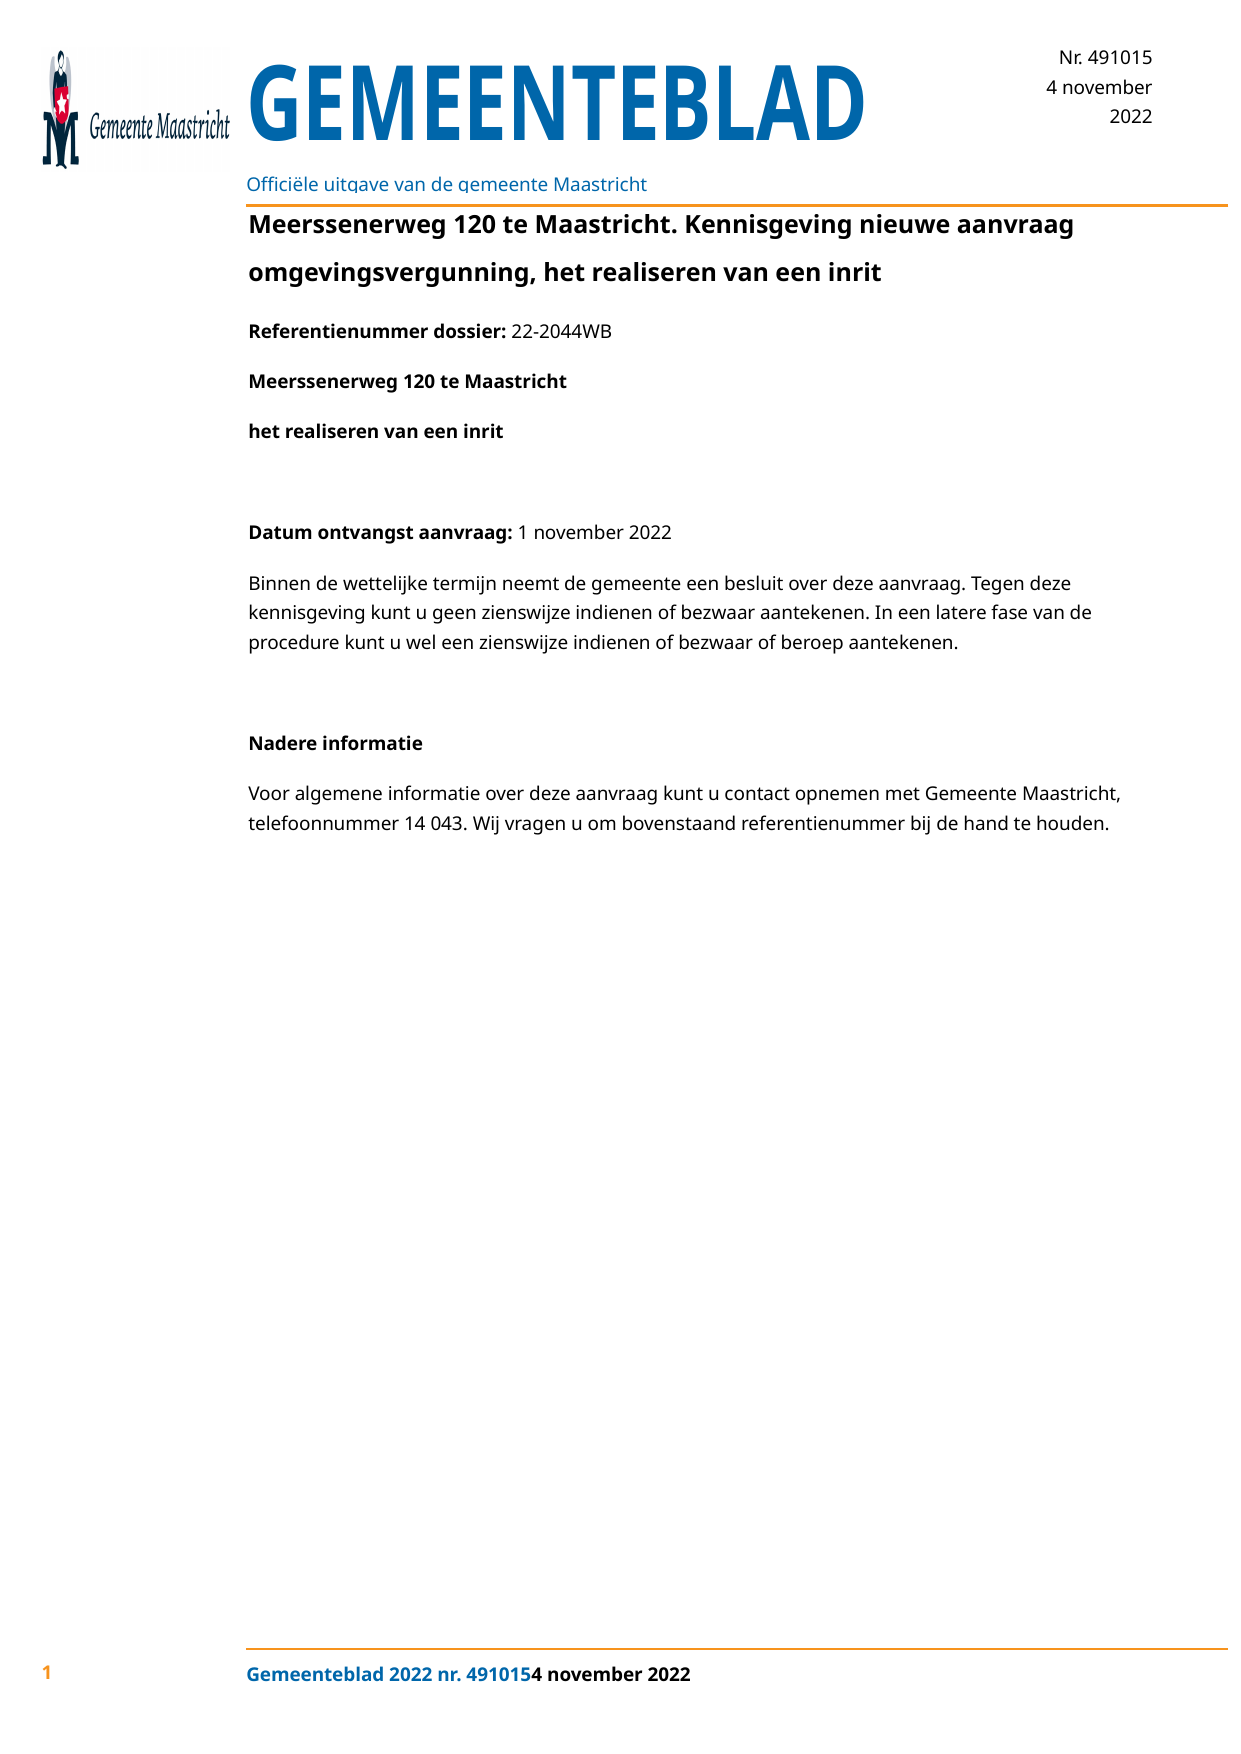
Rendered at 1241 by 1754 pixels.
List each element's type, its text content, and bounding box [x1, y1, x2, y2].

text Binnen de wettelijke termijn neemt de gemeente een besluit over deze aanvraag. Tegen deze kennisgeving kunt u geen zienswijze indienen of bezwaar aantekenen. In een latere fase van de procedure kunt u wel een zienswijze indienen of bezwaar of beroep aantekenen. [248, 570, 1152, 655]
text Datum ontvangst aanvraag: 1 november 2022 [248, 519, 1152, 545]
text Meerssenerweg 120 te Maastricht [248, 368, 1152, 394]
text Nadere informatie [248, 730, 1152, 756]
text Referentienummer dossier: 22-2044WB [248, 318, 1152, 344]
text het realiseren van een inrit [248, 419, 1152, 444]
text Meerssenerweg 120 te Maastricht. Kennisgeving nieuwe aanvraag omgevingsvergunning, het realiseren van een inrit [248, 207, 1152, 288]
picture [41, 47, 231, 172]
text Voor algemene informatie over deze aanvraag kunt u contact opnemen met Gemeente Maastricht, telefoonnummer 14 043. Wij vragen u om bovenstaand referentienummer bij de hand te houden. [248, 780, 1152, 836]
